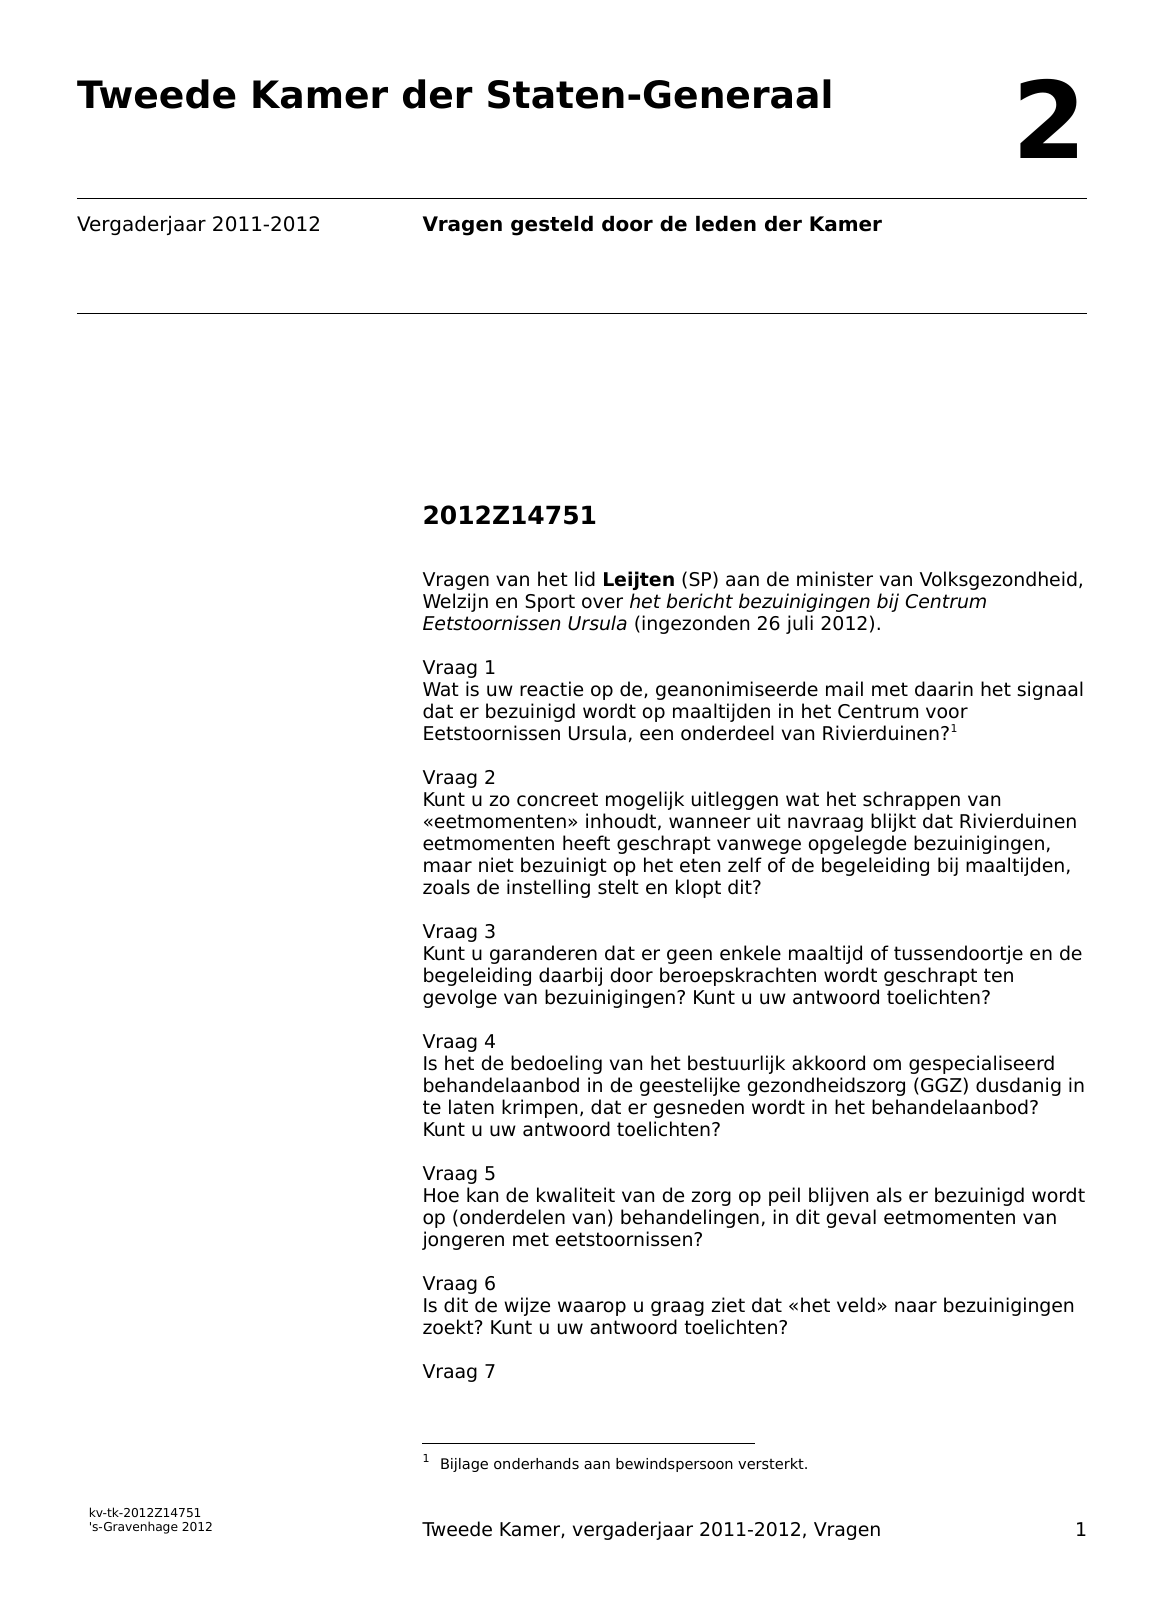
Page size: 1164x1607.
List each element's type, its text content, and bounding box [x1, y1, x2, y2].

text Kunt u garanderen dat er geen enkele maaltijd of tussendoortje en de begeleiding daarbij door beroepskrachten wordt geschrapt ten gevolge van bezuinigingen? Kunt u uw antwoord toelichten? [422, 943, 1087, 1009]
text Vraag 6 [422, 1273, 1087, 1295]
text Vraag 7 [422, 1361, 1087, 1383]
text Is het de bedoeling van het bestuurlijk akkoord om gespecialiseerd behandelaanbod in de geestelijke gezondheidszorg (GGZ) dusdanig in te laten krimpen, dat er gesneden wordt in het behandelaanbod? Kunt u uw antwoord toelichten? [422, 1053, 1087, 1141]
text Bijlage onderhands aan bewindspersoon versterkt. [422, 1452, 1087, 1474]
text Vraag 4 [422, 1031, 1087, 1053]
table_header Tweede Kamer der Staten-Generaal [77, 59, 886, 198]
text 's-Gravenhage 2012 [88, 1520, 323, 1534]
text 2012Z14751 [422, 501, 1087, 531]
text Vraag 1 [422, 657, 1087, 679]
text Vraag 2 [422, 767, 1087, 789]
text Is dit de wijze waarop u graag ziet dat «het veld» naar bezuinigingen zoekt? Kunt u uw antwoord toelichten? [422, 1295, 1087, 1339]
table_cell Vragen gesteld door de leden der Kamer [422, 199, 1087, 313]
text Hoe kan de kwaliteit van de zorg op peil blijven als er bezuinigd wordt op (onderdelen van) behandelingen, in dit geval eetmomenten van jongeren met eetstoornissen? [422, 1185, 1087, 1251]
text Wat is uw reactie op de, geanonimiseerde mail met daarin het signaal dat er bezuinigd wordt op maaltijden in het Centrum voor Eetstoornissen Ursula, een onderdeel van Rivierduinen? [422, 679, 1087, 745]
text Vraag 3 [422, 921, 1087, 943]
text kv-tk-2012Z14751 [88, 1506, 323, 1520]
table_cell Vergaderjaar 2011-2012 [77, 199, 422, 313]
text Vragen van het lid Leijten (SP) aan de minister van Volksgezondheid, Welzijn en Sport over het bericht bezuinigingen bij Centrum Eetstoornissen Ursula (ingezonden 26 juli 2012). [422, 569, 1087, 635]
table_header 2 [886, 59, 1087, 198]
text Kunt u zo concreet mogelijk uitleggen wat het schrappen van «eetmomenten» inhoudt, wanneer uit navraag blijkt dat Rivierduinen eetmomenten heeft geschrapt vanwege opgelegde bezuinigingen, maar niet bezuinigt op het eten zelf of de begeleiding bij maaltijden, zoals de instelling stelt en klopt dit? [422, 789, 1087, 899]
text Vraag 5 [422, 1163, 1087, 1185]
